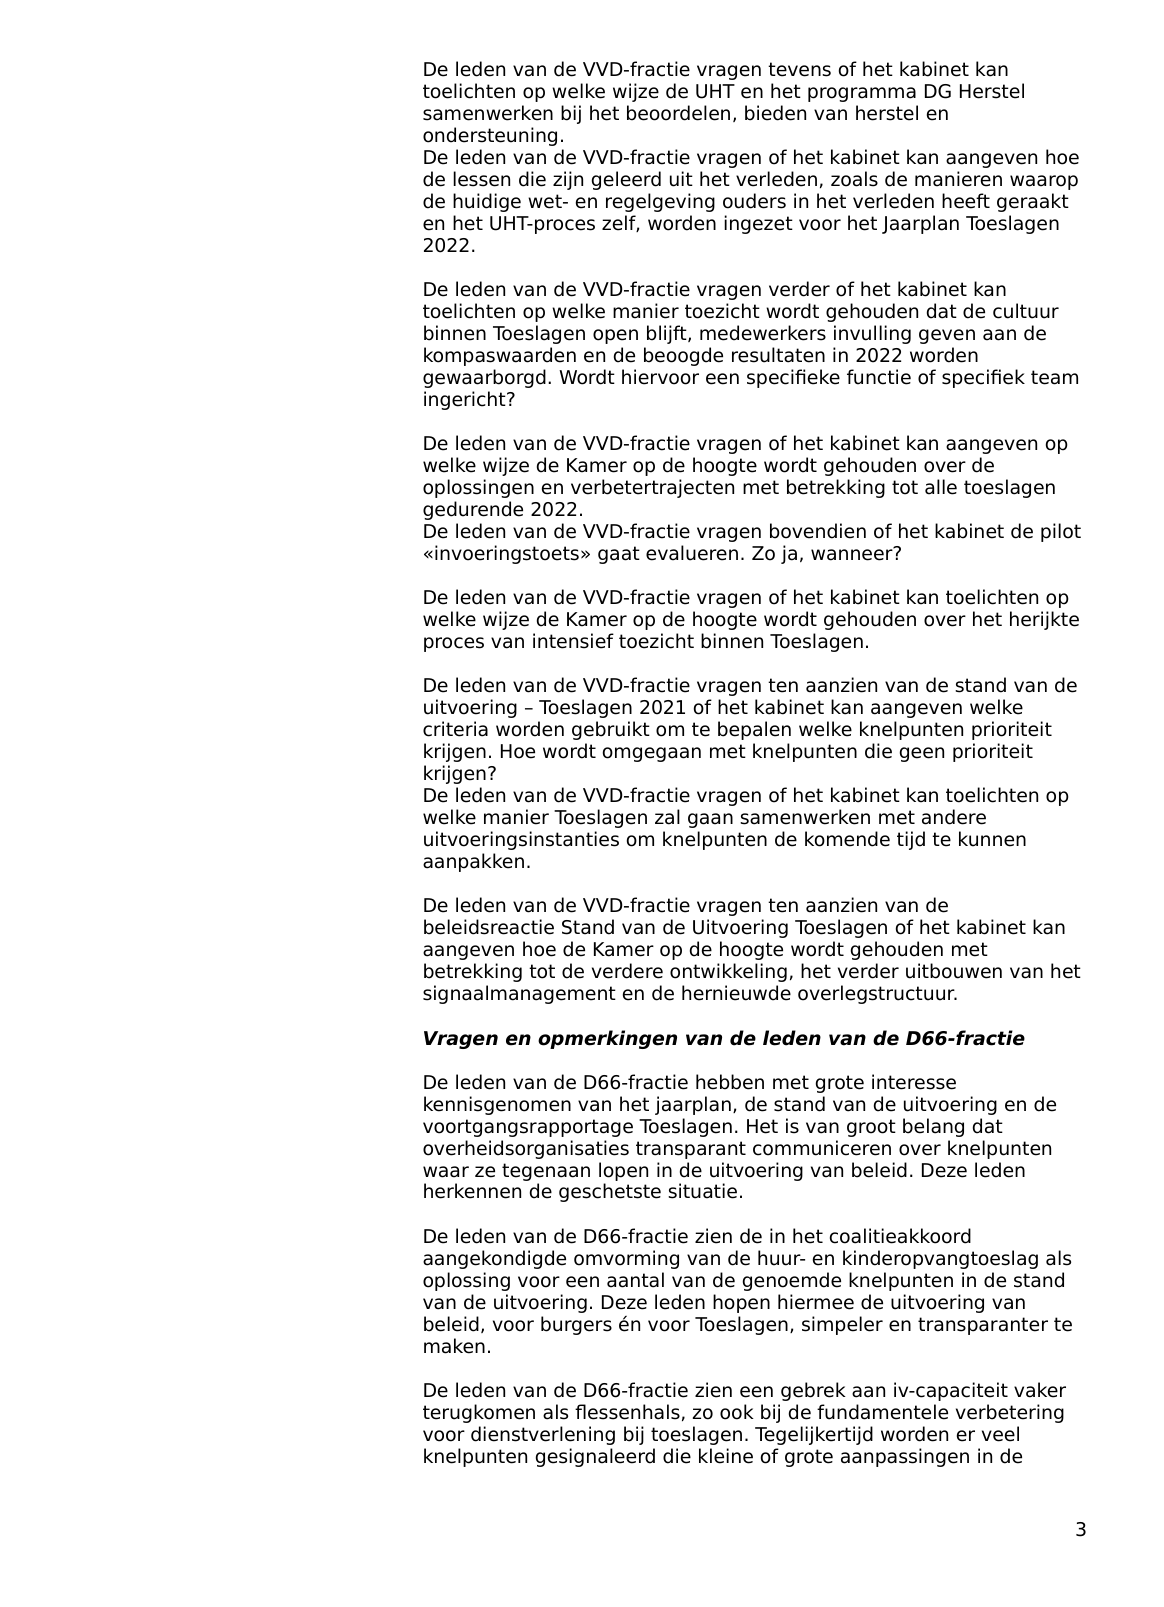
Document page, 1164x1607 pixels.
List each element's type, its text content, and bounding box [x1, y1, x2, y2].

text De leden van de VVD-fractie vragen of het kabinet kan aangeven op welke wijze de Kamer op de hoogte wordt gehouden over de oplossingen en verbetertrajecten met betrekking tot alle toeslagen gedurende 2022. [422, 433, 1087, 521]
text De leden van de VVD-fractie vragen verder of het kabinet kan toelichten op welke manier toezicht wordt gehouden dat de cultuur binnen Toeslagen open blijft, medewerkers invulling geven aan de kompaswaarden en de beoogde resultaten in 2022 worden gewaarborgd. Wordt hiervoor een specifieke functie of specifiek team ingericht? [422, 279, 1087, 411]
text De leden van de VVD-fractie vragen ten aanzien van de stand van de uitvoering – Toeslagen 2021 of het kabinet kan aangeven welke criteria worden gebruikt om te bepalen welke knelpunten prioriteit krijgen. Hoe wordt omgegaan met knelpunten die geen prioriteit krijgen? [422, 675, 1087, 785]
text De leden van de D66-fractie zien een gebrek aan iv-capaciteit vaker terugkomen als flessenhals, zo ook bij de fundamentele verbetering voor dienstverlening bij toeslagen. Tegelijkertijd worden er veel knelpunten gesignaleerd die kleine of grote aanpassingen in de [422, 1380, 1087, 1468]
text De leden van de D66-fractie zien de in het coalitieakkoord aangekondigde omvorming van de huur- en kinderopvangtoeslag als oplossing voor een aantal van de genoemde knelpunten in de stand van de uitvoering. Deze leden hopen hiermee de uitvoering van beleid, voor burgers én voor Toeslagen, simpeler en transparanter te maken. [422, 1226, 1087, 1357]
text De leden van de VVD-fractie vragen of het kabinet kan aangeven hoe de lessen die zijn geleerd uit het verleden, zoals de manieren waarop de huidige wet- en regelgeving ouders in het verleden heeft geraakt en het UHT-proces zelf, worden ingezet voor het Jaarplan Toeslagen 2022. [422, 147, 1087, 257]
text De leden van de VVD-fractie vragen ten aanzien van de beleidsreactie Stand van de Uitvoering Toeslagen of het kabinet kan aangeven hoe de Kamer op de hoogte wordt gehouden met betrekking tot de verdere ontwikkeling, het verder uitbouwen van het signaalmanagement en de hernieuwde overlegstructuur. [422, 895, 1087, 1005]
text De leden van de VVD-fractie vragen bovendien of het kabinet de pilot «invoeringstoets» gaat evalueren. Zo ja, wanneer? [422, 521, 1087, 565]
text De leden van de VVD-fractie vragen tevens of het kabinet kan toelichten op welke wijze de UHT en het programma DG Herstel samenwerken bij het beoordelen, bieden van herstel en ondersteuning. [422, 59, 1087, 147]
text De leden van de D66-fractie hebben met grote interesse kennisgenomen van het jaarplan, de stand van de uitvoering en de voortgangsrapportage Toeslagen. Het is van groot belang dat overheidsorganisaties transparant communiceren over knelpunten waar ze tegenaan lopen in de uitvoering van beleid. Deze leden herkennen de geschetste situatie. [422, 1072, 1087, 1203]
subtitle Vragen en opmerkingen van de leden van de D66-fractie [422, 1027, 1087, 1049]
text De leden van de VVD-fractie vragen of het kabinet kan toelichten op welke manier Toeslagen zal gaan samenwerken met andere uitvoeringsinstanties om knelpunten de komende tijd te kunnen aanpakken. [422, 785, 1087, 873]
text De leden van de VVD-fractie vragen of het kabinet kan toelichten op welke wijze de Kamer op de hoogte wordt gehouden over het herijkte proces van intensief toezicht binnen Toeslagen. [422, 587, 1087, 653]
